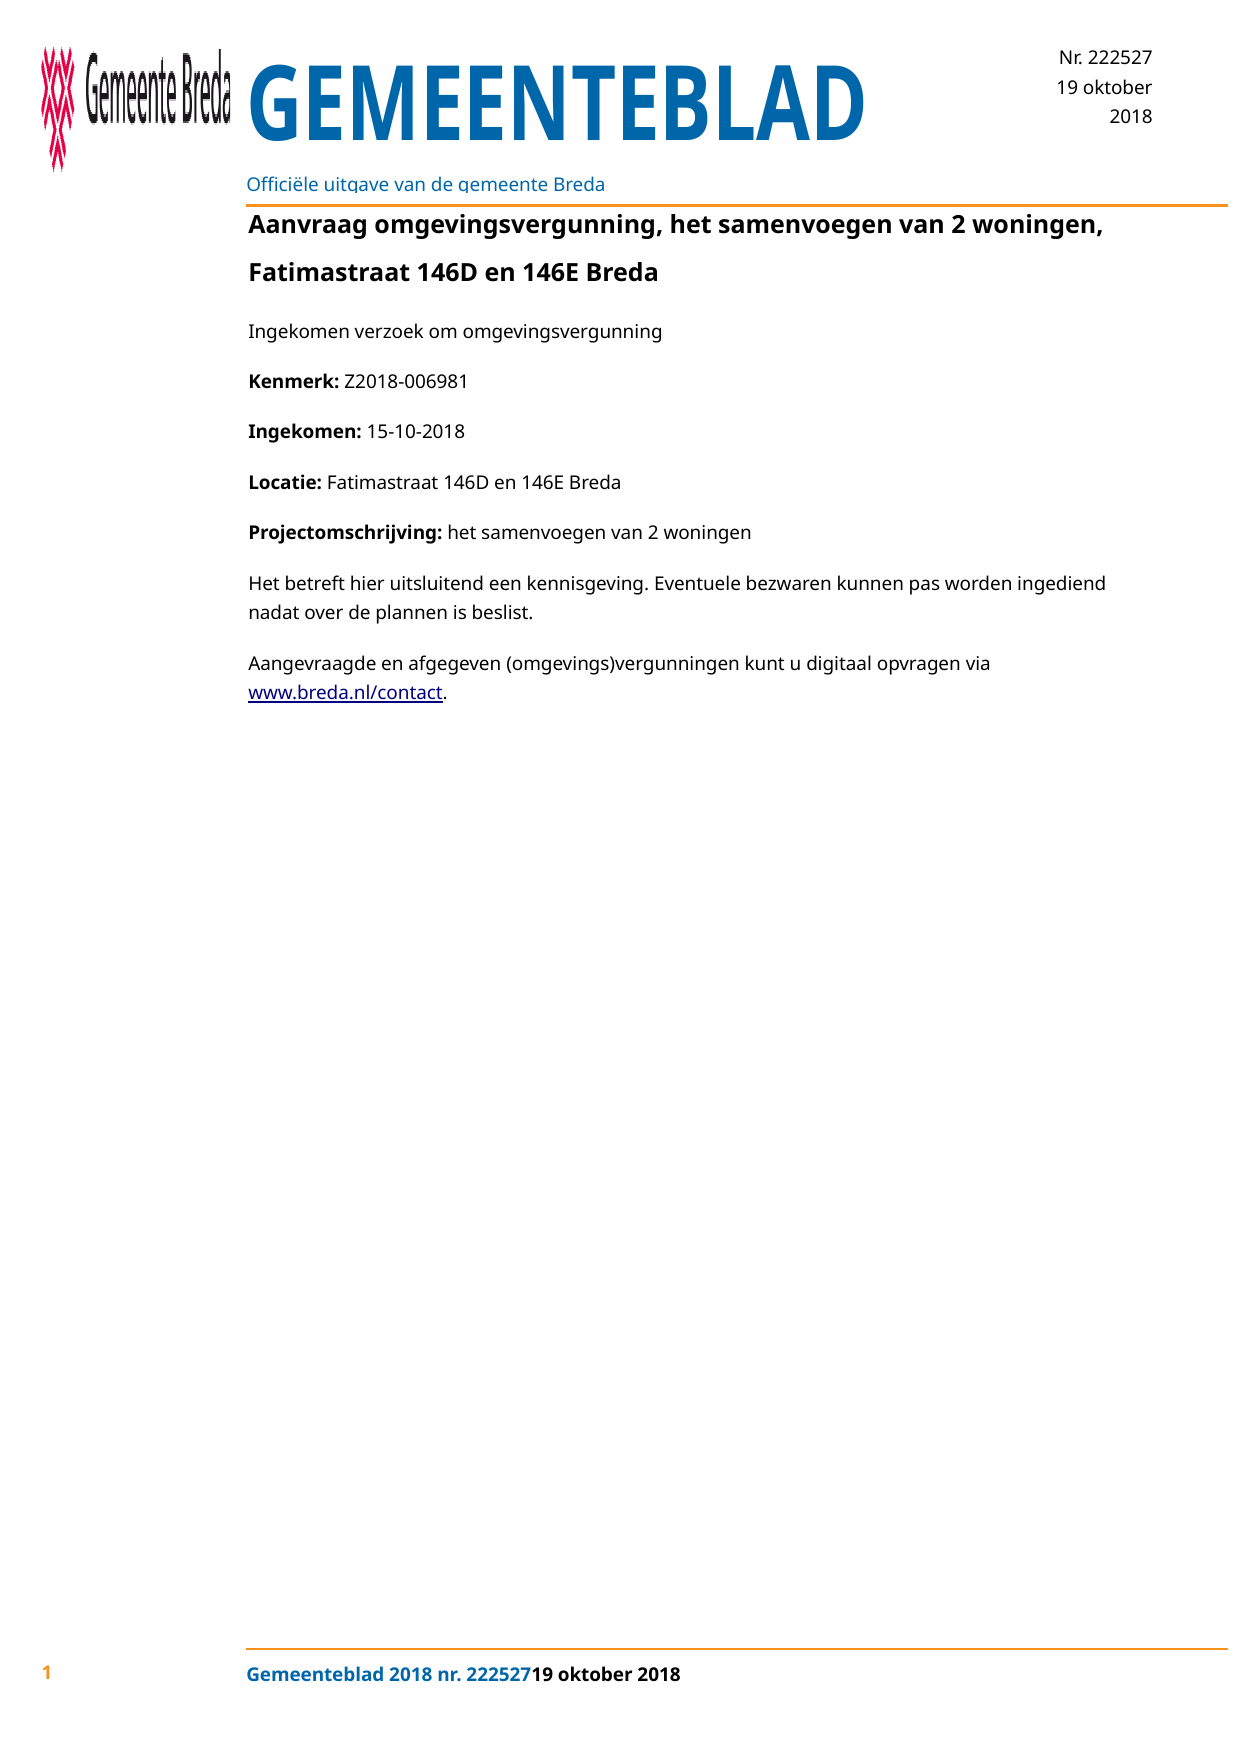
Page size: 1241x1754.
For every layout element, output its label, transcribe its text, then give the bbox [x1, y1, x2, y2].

text Het betreft hier uitsluitend een kennisgeving. Eventuele bezwaren kunnen pas worden ingediend nadat over de plannen is beslist. [248, 570, 1152, 625]
text Ingekomen verzoek om omgevingsvergunning [248, 318, 1152, 344]
text Aangevraagde en afgegeven (omgevings)vergunningen kunt u digitaal opvragen via www.breda.nl/contact. [248, 650, 1152, 705]
text Projectomschrijving: het samenvoegen van 2 woningen [248, 519, 1152, 545]
text Aanvraag omgevingsvergunning, het samenvoegen van 2 woningen, Fatimastraat 146D en 146E Breda [248, 207, 1152, 288]
picture [41, 47, 231, 172]
text Ingekomen: 15-10-2018 [248, 419, 1152, 444]
text Kenmerk: Z2018-006981 [248, 368, 1152, 394]
text Locatie: Fatimastraat 146D en 146E Breda [248, 469, 1152, 495]
